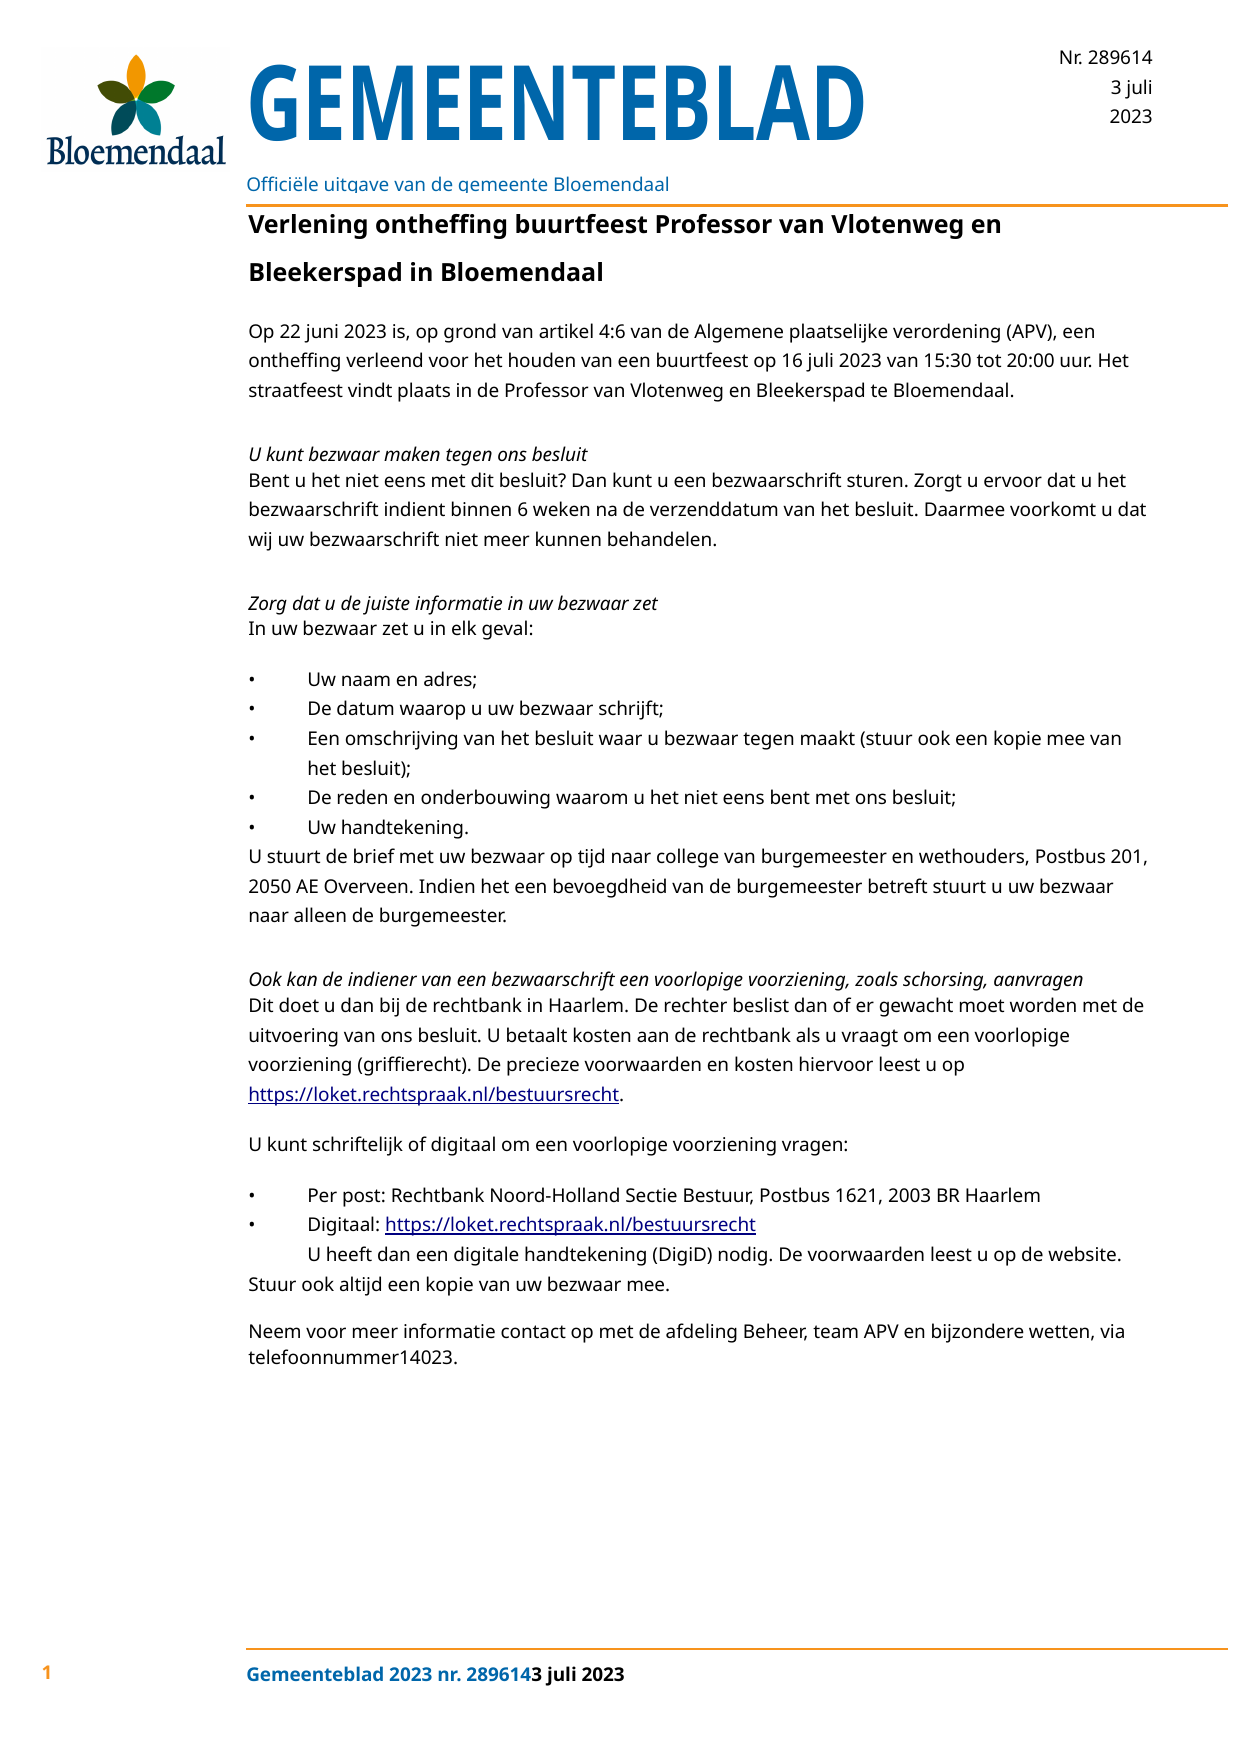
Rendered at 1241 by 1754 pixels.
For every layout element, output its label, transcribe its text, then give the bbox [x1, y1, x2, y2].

list U heeft dan een digitale handtekening (DigiD) nodig. De voorwaarden leest u op de website. [248, 1241, 1152, 1267]
text In uw bezwaar zet u in elk geval: [248, 616, 1152, 641]
text U kunt bezwaar maken tegen ons besluit [248, 441, 1152, 467]
text Ook kan de indiener van een bezwaarschrift een voorlopige voorziening, zoals schorsing, aanvragen [248, 967, 1152, 992]
list Uw naam en adres; [248, 666, 1152, 692]
text Op 22 juni 2023 is, op grond van artikel 4:6 van de Algemene plaatselijke verordening (APV), een ontheffing verleend voor het houden van een buurtfeest op 16 juli 2023 van 15:30 tot 20:00 uur. Het straatfeest vindt plaats in de Professor van Vlotenweg en Bleekerspad te Bloemendaal. [248, 318, 1152, 403]
text U kunt schriftelijk of digitaal om een voorlopige voorziening vragen: [248, 1132, 1152, 1157]
text Stuur ook altijd een kopie van uw bezwaar mee. [248, 1271, 1152, 1296]
text Zorg dat u de juiste informatie in uw bezwaar zet [248, 590, 1152, 616]
list Per post: Rechtbank Noord-Holland Sectie Bestuur, Postbus 1621, 2003 BR Haarlem [248, 1182, 1152, 1208]
text U stuurt de brief met uw bezwaar op tijd naar college van burgemeester en wethouders, Postbus 201, 2050 AE Overveen. Indien het een bevoegdheid van de burgemeester betreft stuurt u uw bezwaar naar alleen de burgemeester. [248, 843, 1152, 928]
text Dit doet u dan bij de rechtbank in Haarlem. De rechter beslist dan of er gewacht moet worden met de uitvoering van ons besluit. U betaalt kosten aan de rechtbank als u vraagt om een voorlopige voorziening (griffierecht). De precieze voorwaarden en kosten hiervoor leest u op https://loket.rechtspraak.nl/bestuursrecht. [248, 992, 1152, 1107]
list De datum waarop u uw bezwaar schrijft; [248, 696, 1152, 721]
text Bent u het niet eens met dit besluit? Dan kunt u een bezwaarschrift sturen. Zorgt u ervoor dat u het bezwaarschrift indient binnen 6 weken na de verzenddatum van het besluit. Daarmee voorkomt u dat wij uw bezwaarschrift niet meer kunnen behandelen. [248, 467, 1152, 552]
picture [41, 47, 231, 172]
text Neem voor meer informatie contact op met de afdeling Beheer, team APV en bijzondere wetten, via telefoonnummer14023. [248, 1318, 1152, 1370]
list Een omschrijving van het besluit waar u bezwaar tegen maakt (stuur ook een kopie mee van het besluit); [248, 725, 1152, 781]
list Uw handtekening. [248, 814, 1152, 840]
list De reden en onderbouwing waarom u het niet eens bent met ons besluit; [248, 784, 1152, 810]
list Digitaal: https://loket.rechtspraak.nl/bestuursrecht [248, 1212, 1152, 1237]
text Verlening ontheffing buurtfeest Professor van Vlotenweg en Bleekerspad in Bloemendaal [248, 207, 1152, 288]
